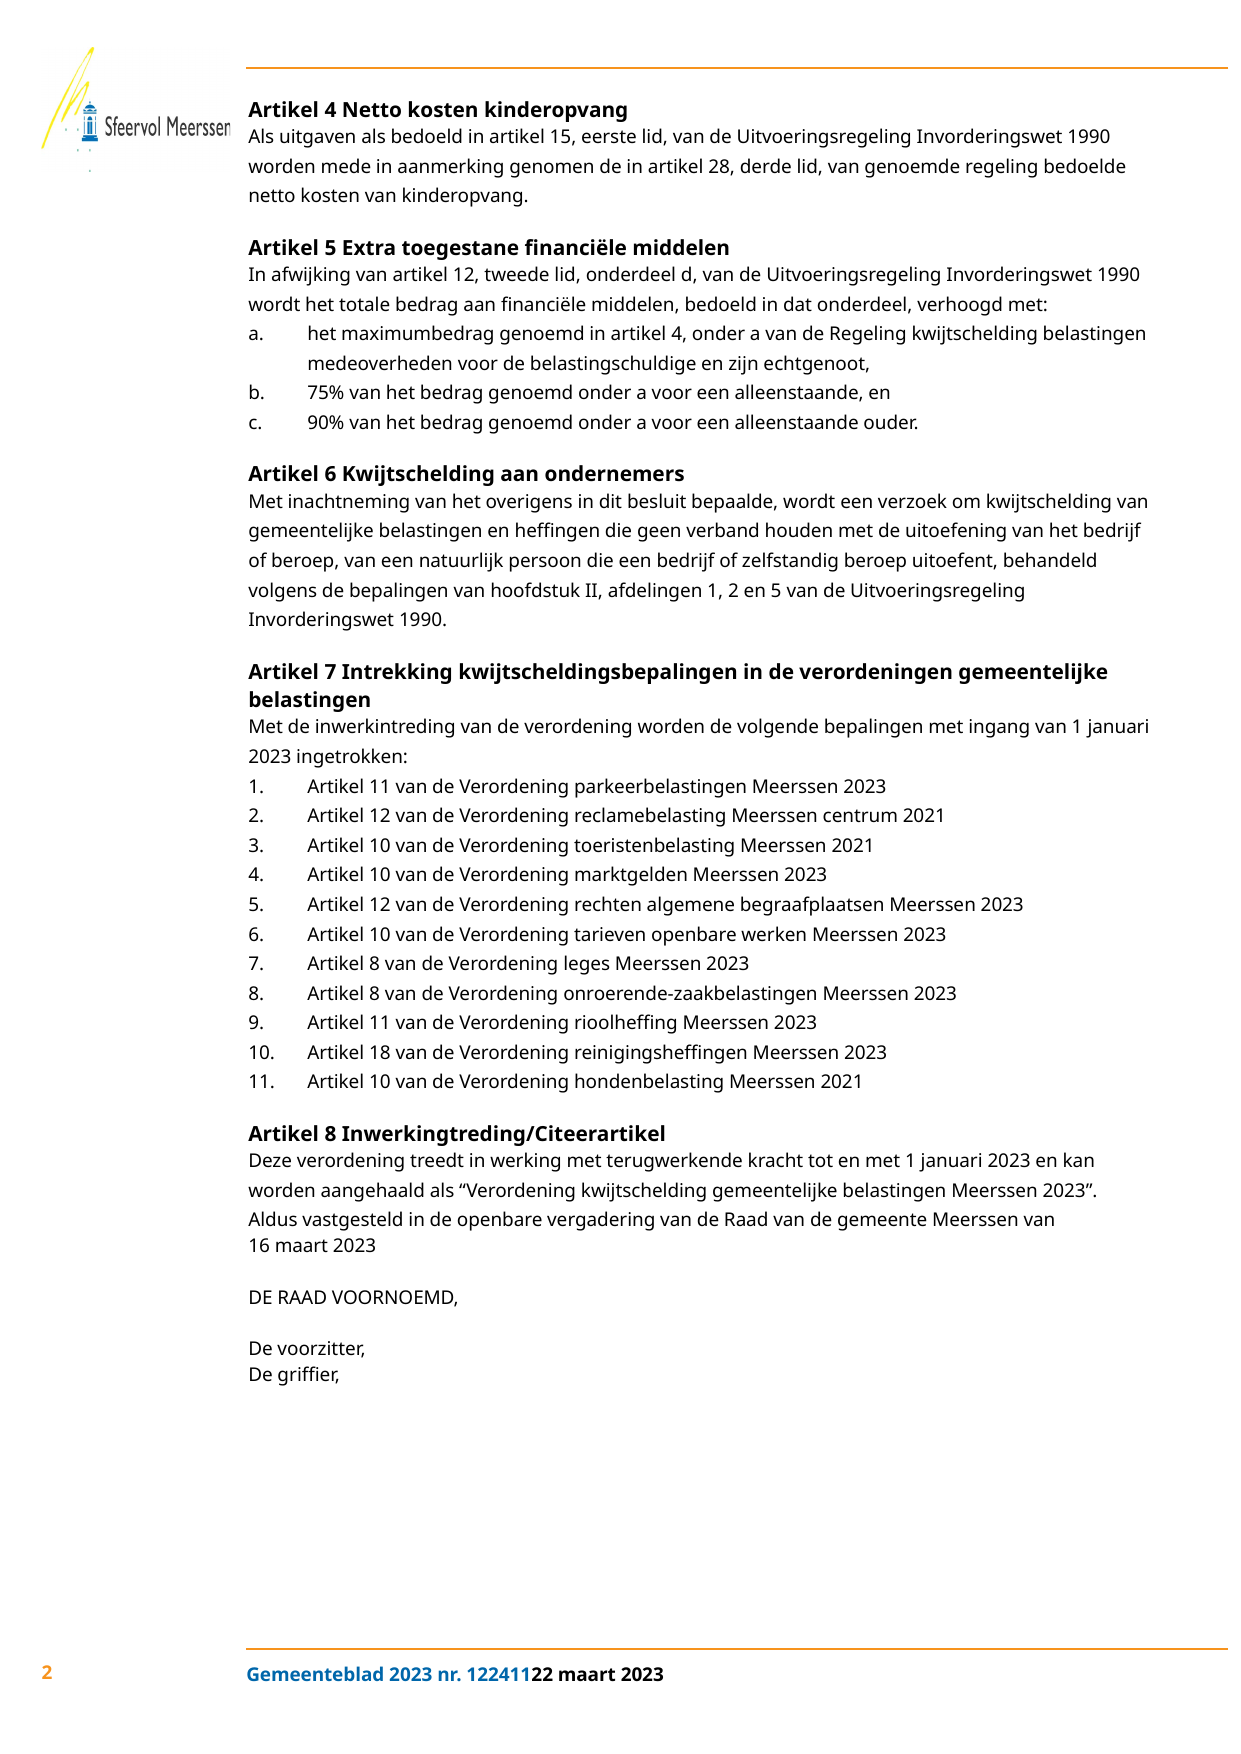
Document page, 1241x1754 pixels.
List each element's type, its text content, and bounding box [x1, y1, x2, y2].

text Aldus vastgesteld in de openbare vergadering van de Raad van de gemeente Meerssen van [248, 1207, 1152, 1232]
list Artikel 10 van de Verordening marktgelden Meerssen 2023 [248, 862, 1152, 887]
text 16 maart 2023 [248, 1232, 1152, 1258]
text DE RAAD VOORNOEMD, [248, 1284, 1152, 1309]
text Artikel 4 Netto kosten kinderopvang [248, 95, 1152, 123]
text Artikel 7 Intrekking kwijtscheldingsbepalingen in de verordeningen gemeentelijke belastingen [248, 657, 1152, 714]
list Artikel 8 van de Verordening leges Meerssen 2023 [248, 950, 1152, 976]
text Als uitgaven als bedoeld in artikel 15, eerste lid, van de Uitvoeringsregeling Invorderingswet 1990 worden mede in aanmerking genomen de in artikel 28, derde lid, van genoemde regeling bedoelde netto kosten van kinderopvang. [248, 123, 1152, 208]
list Artikel 11 van de Verordening parkeerbelastingen Meerssen 2023 [248, 773, 1152, 798]
picture [41, 47, 231, 172]
list Artikel 18 van de Verordening reinigingsheffingen Meerssen 2023 [248, 1039, 1152, 1065]
text Artikel 5 Extra toegestane financiële middelen [248, 233, 1152, 261]
list Artikel 10 van de Verordening tarieven openbare werken Meerssen 2023 [248, 921, 1152, 946]
text Met de inwerkintreding van de verordening worden de volgende bepalingen met ingang van 1 januari 2023 ingetrokken: [248, 714, 1152, 769]
text In afwijking van artikel 12, tweede lid, onderdeel d, van de Uitvoeringsregeling Invorderingswet 1990 wordt het totale bedrag aan financiële middelen, bedoeld in dat onderdeel, verhoogd met: [248, 261, 1152, 317]
text Artikel 8 Inwerkingtreding/Citeerartikel [248, 1119, 1152, 1147]
list Artikel 11 van de Verordening rioolheffing Meerssen 2023 [248, 1009, 1152, 1035]
list 75% van het bedrag genoemd onder a voor een alleenstaande, en [248, 379, 1152, 405]
list Artikel 12 van de Verordening reclamebelasting Meerssen centrum 2021 [248, 802, 1152, 828]
list Artikel 12 van de Verordening rechten algemene begraafplaatsen Meerssen 2023 [248, 891, 1152, 917]
text De voorzitter, [248, 1335, 1152, 1361]
list Artikel 10 van de Verordening toeristenbelasting Meerssen 2021 [248, 832, 1152, 858]
list het maximumbedrag genoemd in artikel 4, onder a van de Regeling kwijtschelding belastingen medeoverheden voor de belastingschuldige en zijn echtgenoot, [248, 320, 1152, 376]
text Met inachtneming van het overigens in dit besluit bepaalde, wordt een verzoek om kwijtschelding van gemeentelijke belastingen en heffingen die geen verband houden met de uitoefening van het bedrijf of beroep, van een natuurlijk persoon die een bedrijf of zelfstandig beroep uitoefent, behandeld volgens de bepalingen van hoofdstuk II, afdelingen 1, 2 en 5 van de Uitvoeringsregeling Invorderingswet 1990. [248, 488, 1152, 632]
list 90% van het bedrag genoemd onder a voor een alleenstaande ouder. [248, 409, 1152, 435]
list Artikel 8 van de Verordening onroerende-zaakbelastingen Meerssen 2023 [248, 980, 1152, 1006]
list Artikel 10 van de Verordening hondenbelasting Meerssen 2021 [248, 1069, 1152, 1094]
text Artikel 6 Kwijtschelding aan ondernemers [248, 459, 1152, 488]
text Deze verordening treedt in werking met terugwerkende kracht tot en met 1 januari 2023 en kan worden aangehaald als “Verordening kwijtschelding gemeentelijke belastingen Meerssen 2023”. [248, 1147, 1152, 1203]
text De griffier, [248, 1361, 1152, 1387]
